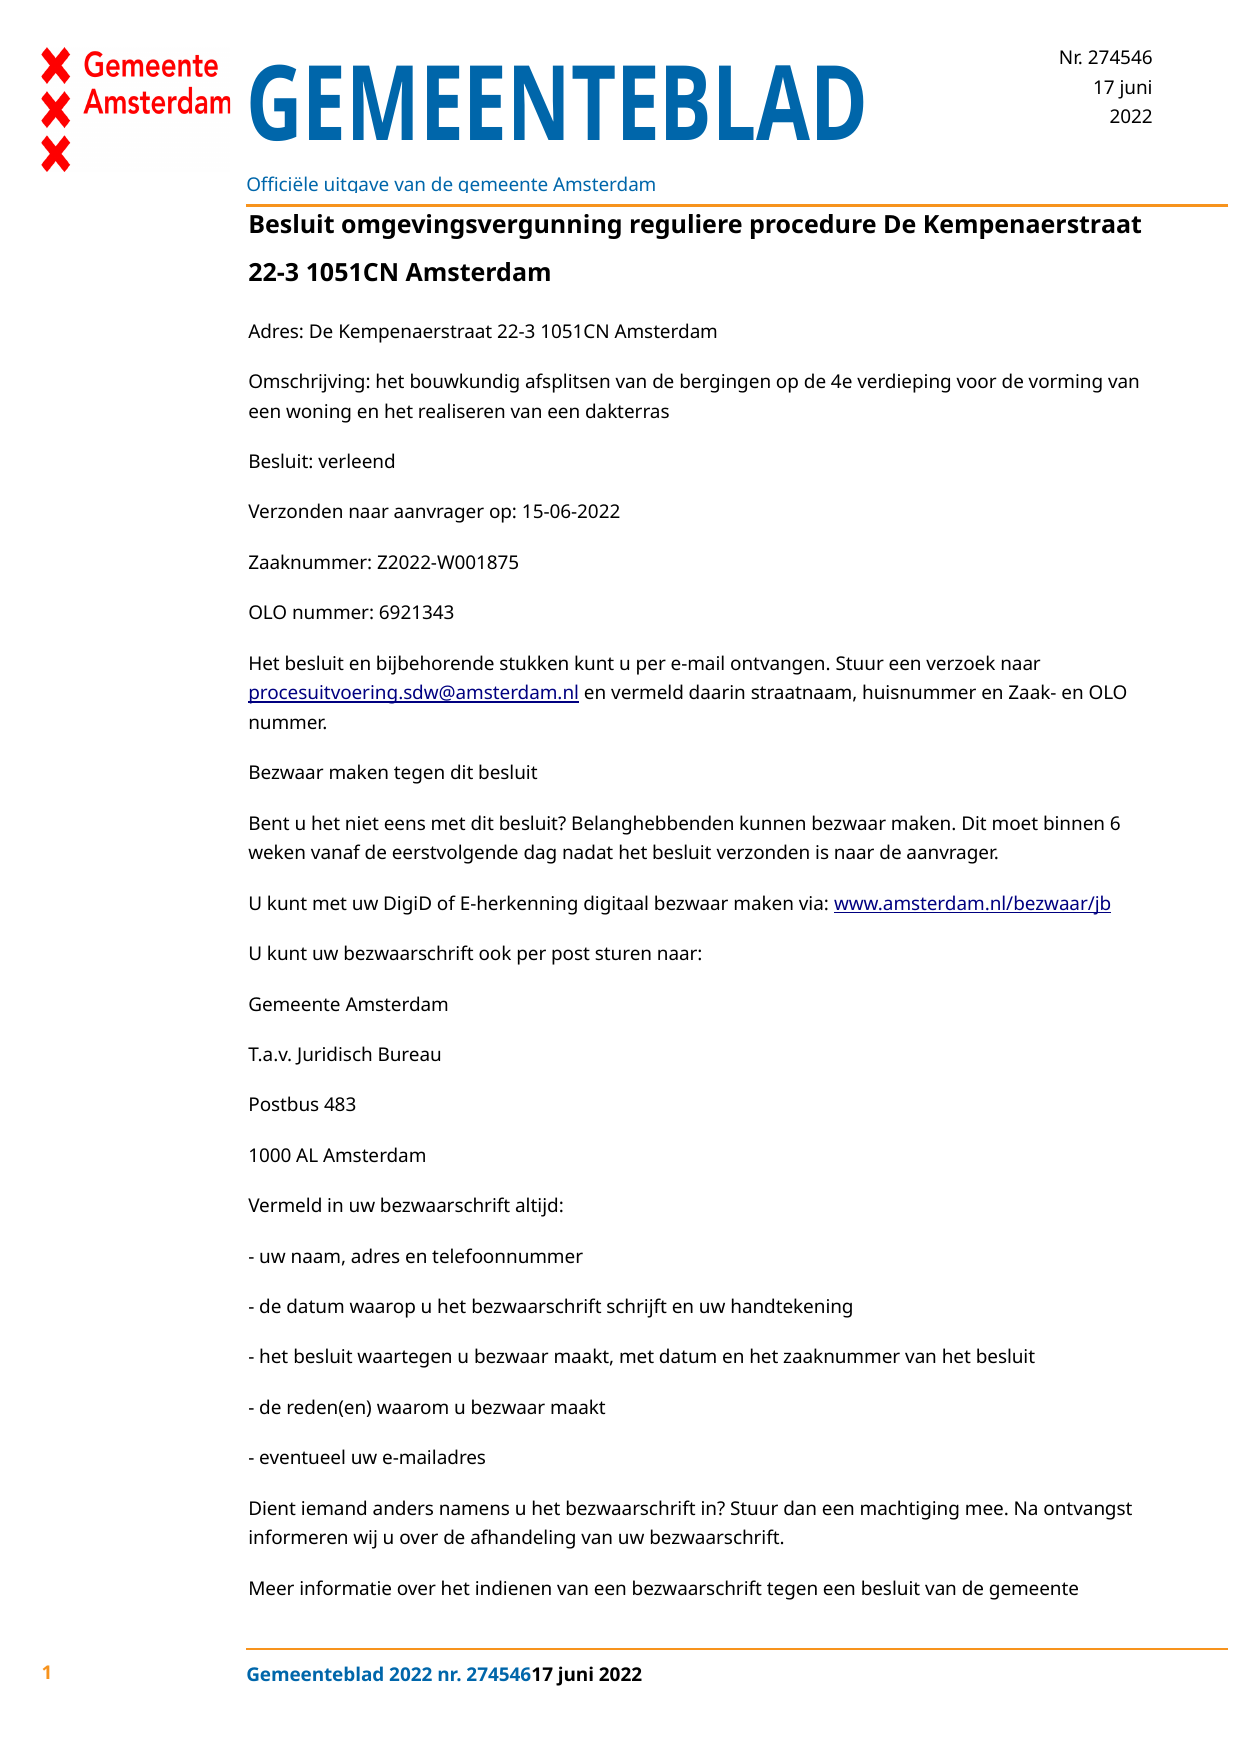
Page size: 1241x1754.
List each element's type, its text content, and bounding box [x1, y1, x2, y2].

text Meer informatie over het indienen van een bezwaarschrift tegen een besluit van de gemeente [248, 1575, 1152, 1601]
text T.a.v. Juridisch Bureau [248, 1041, 1152, 1067]
text U kunt uw bezwaarschrift ook per post sturen naar: [248, 940, 1152, 966]
text Bezwaar maken tegen dit besluit [248, 759, 1152, 785]
text - eventueel uw e-mailadres [248, 1444, 1152, 1470]
text OLO nummer: 6921343 [248, 599, 1152, 625]
text Verzonden naar aanvrager op: 15-06-2022 [248, 499, 1152, 524]
text Adres: De Kempenaerstraat 22-3 1051CN Amsterdam [248, 318, 1152, 344]
text Besluit: verleend [248, 448, 1152, 474]
text Omschrijving: het bouwkundig afsplitsen van de bergingen op de 4e verdieping voor de vorming van een woning en het realiseren van een dakterras [248, 368, 1152, 424]
text Postbus 483 [248, 1092, 1152, 1117]
text Besluit omgevingsvergunning reguliere procedure De Kempenaerstraat 22-3 1051CN Amsterdam [248, 207, 1152, 288]
text Gemeente Amsterdam [248, 991, 1152, 1017]
text - het besluit waartegen u bezwaar maakt, met datum en het zaaknummer van het besluit [248, 1344, 1152, 1369]
text Vermeld in uw bezwaarschrift altijd: [248, 1192, 1152, 1218]
text 1000 AL Amsterdam [248, 1142, 1152, 1168]
text Bent u het niet eens met dit besluit? Belanghebbenden kunnen bezwaar maken. Dit moet binnen 6 weken vanaf de eerstvolgende dag nadat het besluit verzonden is naar de aanvrager. [248, 810, 1152, 865]
text Dient iemand anders namens u het bezwaarschrift in? Stuur dan een machtiging mee. Na ontvangst informeren wij u over de afhandeling van uw bezwaarschrift. [248, 1495, 1152, 1550]
picture [41, 47, 231, 172]
text - uw naam, adres en telefoonnummer [248, 1243, 1152, 1269]
text U kunt met uw DigiD of E-herkenning digitaal bezwaar maken via: www.amsterdam.nl/bezwaar/jb [248, 890, 1152, 916]
text - de datum waarop u het bezwaarschrift schrijft en uw handtekening [248, 1293, 1152, 1319]
text - de reden(en) waarom u bezwaar maakt [248, 1394, 1152, 1420]
text Het besluit en bijbehorende stukken kunt u per e-mail ontvangen. Stuur een verzoek naar procesuitvoering.sdw@amsterdam.nl en vermeld daarin straatnaam, huisnummer en Zaak- en OLO nummer. [248, 650, 1152, 735]
text Zaaknummer: Z2022-W001875 [248, 549, 1152, 575]
